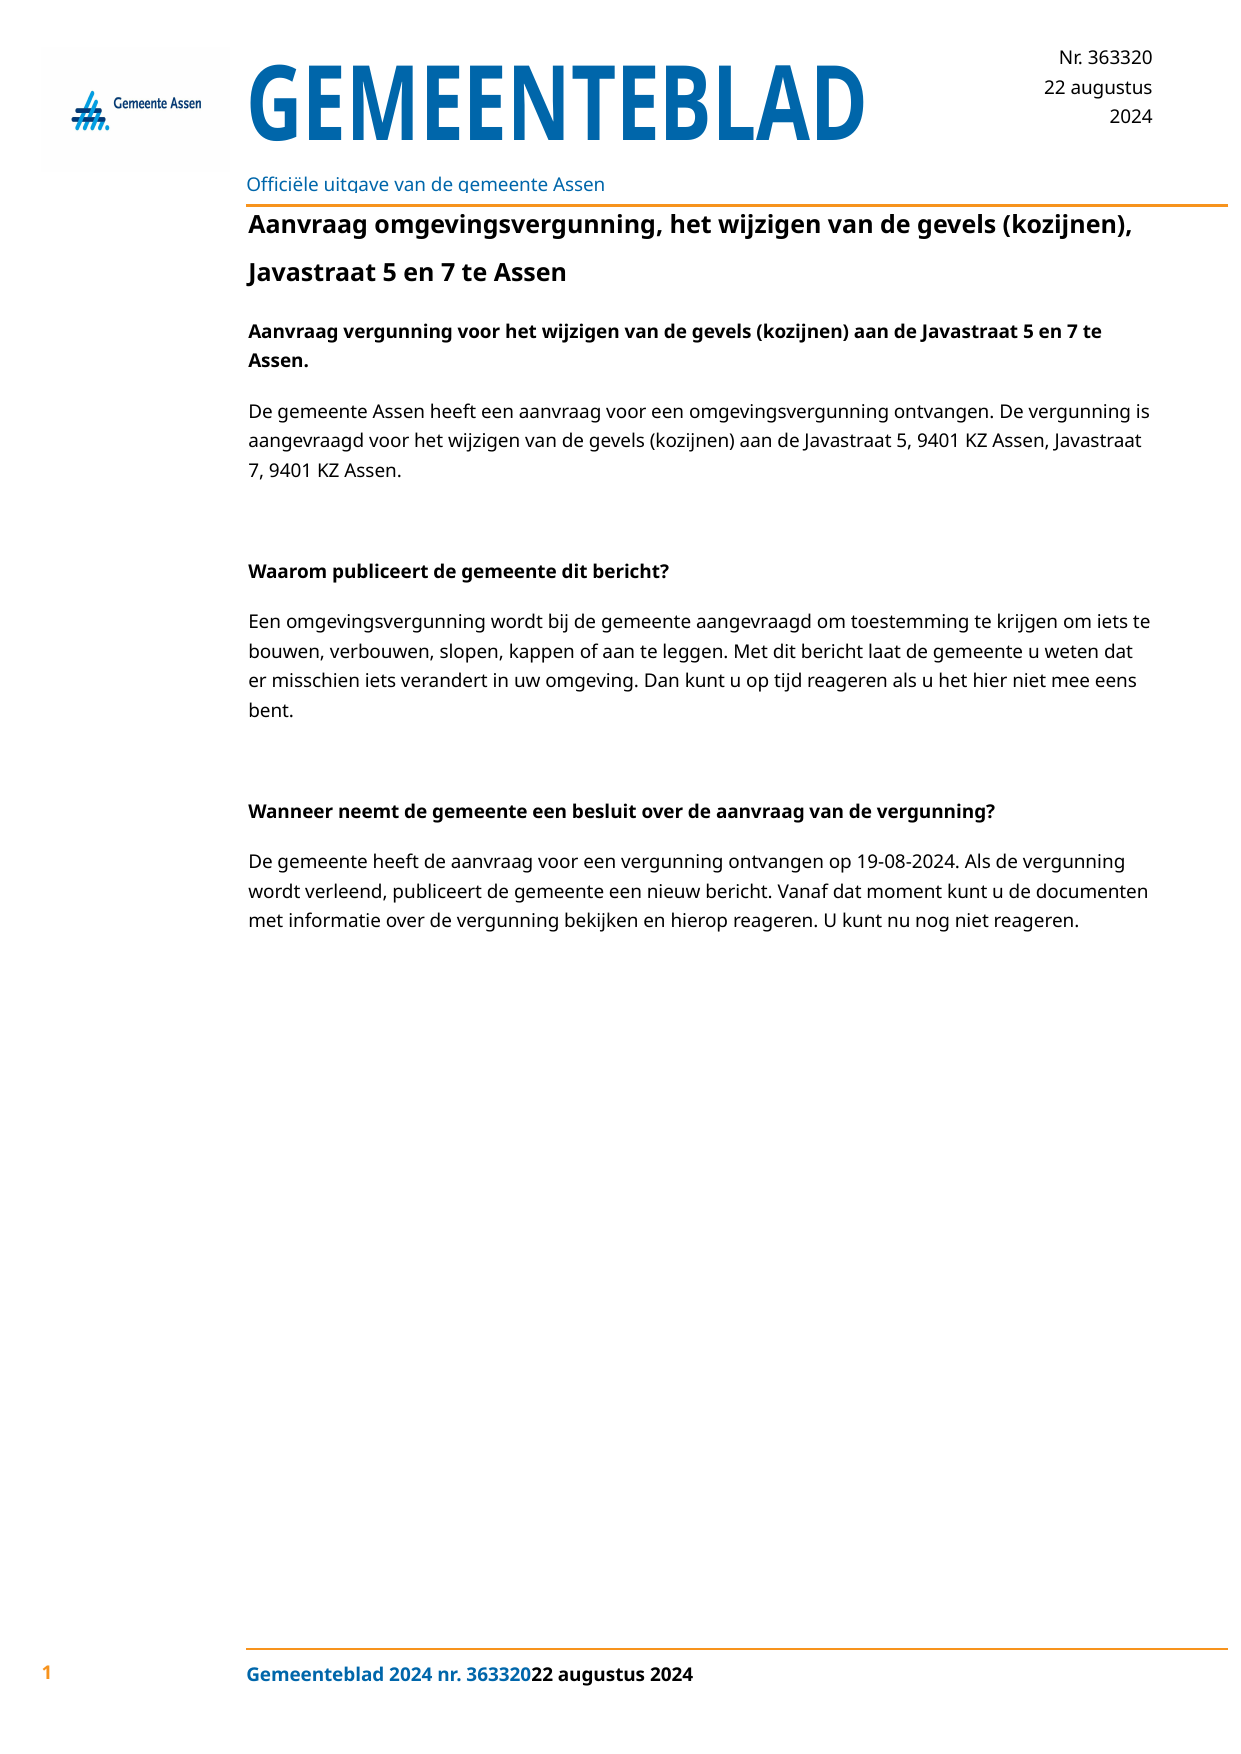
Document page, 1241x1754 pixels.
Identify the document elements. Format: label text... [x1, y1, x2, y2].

text De gemeente heeft de aanvraag voor een vergunning ontvangen op 19-08-2024. Als de vergunning wordt verleend, publiceert de gemeente een nieuw bericht. Vanaf dat moment kunt u de documenten met informatie over de vergunning bekijken en hierop reageren. U kunt nu nog niet reageren. [248, 848, 1152, 933]
text Wanneer neemt de gemeente een besluit over de aanvraag van de vergunning? [248, 798, 1152, 824]
text De gemeente Assen heeft een aanvraag voor een omgevingsvergunning ontvangen. De vergunning is aangevraagd voor het wijzigen van de gevels (kozijnen) aan de Javastraat 5, 9401 KZ Assen, Javastraat 7, 9401 KZ Assen. [248, 398, 1152, 483]
text Waarom publiceert de gemeente dit bericht? [248, 558, 1152, 584]
picture [41, 47, 231, 172]
text Een omgevingsvergunning wordt bij de gemeente aangevraagd om toestemming te krijgen om iets te bouwen, verbouwen, slopen, kappen of aan te leggen. Met dit bericht laat de gemeente u weten dat er misschien iets verandert in uw omgeving. Dan kunt u op tijd reageren als u het hier niet mee eens bent. [248, 608, 1152, 723]
text Aanvraag omgevingsvergunning, het wijzigen van de gevels (kozijnen), Javastraat 5 en 7 te Assen [248, 207, 1152, 288]
text Aanvraag vergunning voor het wijzigen van de gevels (kozijnen) aan de Javastraat 5 en 7 te Assen. [248, 318, 1152, 373]
